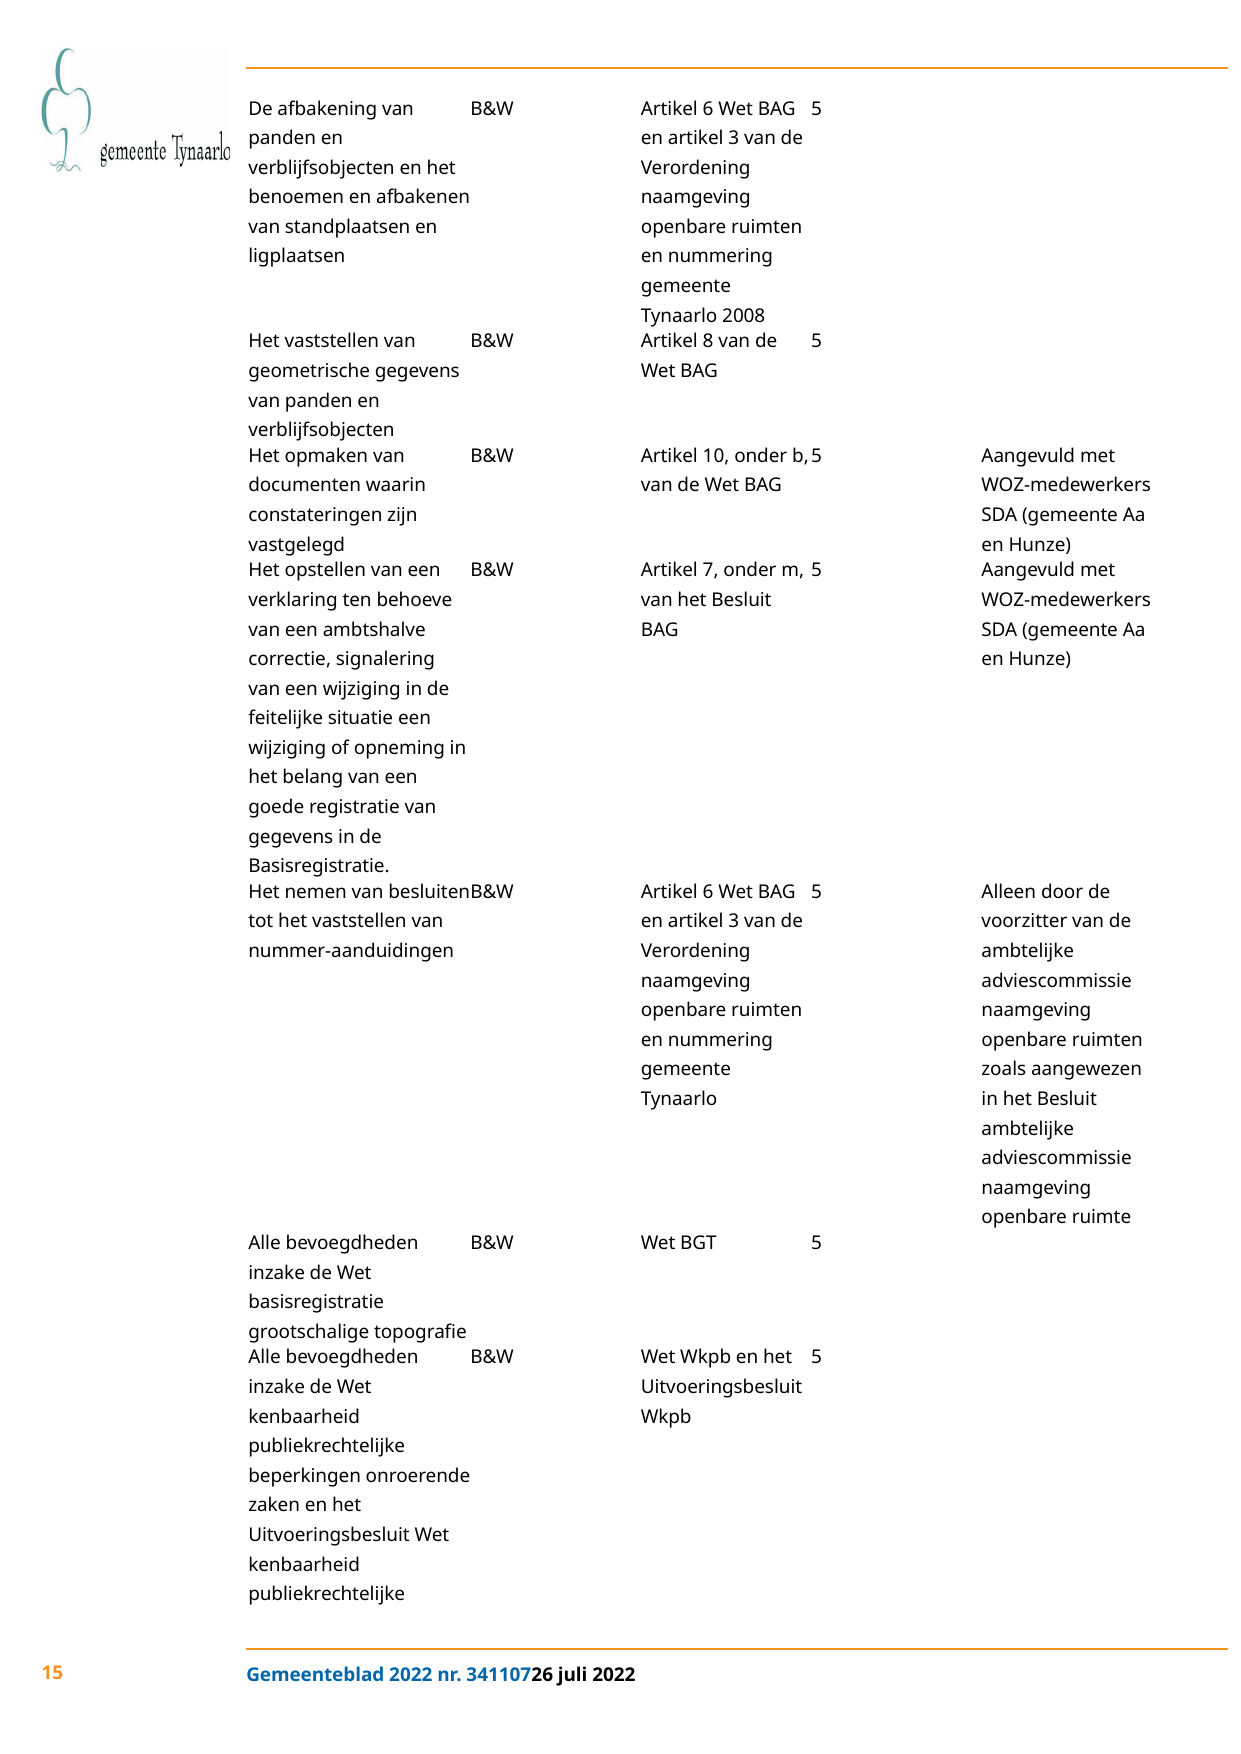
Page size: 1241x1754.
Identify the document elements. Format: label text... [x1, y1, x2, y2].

table_cell Aangevuld met WOZ-medewerkers SDA (gemeente Aa en Hunze) [981, 557, 1152, 878]
table_cell Alleen door de voorzitter van de ambtelijke adviescommissie naamgeving openbare ruimten zoals aangewezen in het Besluit ambtelijke adviescommissie naamgeving openbare ruimte [981, 878, 1152, 1229]
table_cell Wet BGT [641, 1229, 811, 1344]
table_cell 5 [811, 557, 981, 878]
table_cell Artikel 7, onder m, van het Besluit BAG [641, 557, 811, 878]
table_cell B&W [470, 1229, 641, 1344]
table_cell Artikel 6 Wet BAG en artikel 3 van de Verordening naamgeving openbare ruimten en nummering gemeente Tynaarlo 2008 [641, 95, 811, 328]
table_cell [981, 1229, 1152, 1344]
table_cell 5 [811, 878, 981, 1229]
table_cell B&W [470, 557, 641, 878]
table_cell Artikel 6 Wet BAG en artikel 3 van de Verordening naamgeving openbare ruimten en nummering gemeente Tynaarlo [641, 878, 811, 1229]
table_cell 5 [811, 442, 981, 557]
table_cell Aangevuld met WOZ-medewerkers SDA (gemeente Aa en Hunze) [981, 442, 1152, 557]
table_cell Wet Wkpb en het Uitvoeringsbesluit Wkpb [641, 1344, 811, 1606]
table_cell De afbakening van panden en verblijfsobjecten en het benoemen en afbakenen van standplaatsen en ligplaatsen [248, 95, 470, 328]
table_cell B&W [470, 95, 641, 328]
table_cell Het opmaken van documenten waarin constateringen zijn vastgelegd [248, 442, 470, 557]
table_cell Het vaststellen van geometrische gegevens van panden en verblijfsobjecten [248, 328, 470, 442]
table_cell 5 [811, 1229, 981, 1344]
table_cell Artikel 10, onder b, van de Wet BAG [641, 442, 811, 557]
table_cell [981, 1344, 1152, 1606]
picture [41, 47, 231, 172]
table_cell Artikel 8 van de Wet BAG [641, 328, 811, 442]
table_cell [981, 328, 1152, 442]
table_cell [981, 95, 1152, 328]
table_cell Het nemen van besluiten tot het vaststellen van nummer-aanduidingen [248, 878, 470, 1229]
table_cell Het opstellen van een verklaring ten behoeve van een ambtshalve correctie, signalering van een wijziging in de feitelijke situatie een wijziging of opneming in het belang van een goede registratie van gegevens in de Basisregistratie. [248, 557, 470, 878]
table_cell B&W [470, 878, 641, 1229]
table_cell B&W [470, 442, 641, 557]
table_cell 5 [811, 328, 981, 442]
table_cell 5 [811, 95, 981, 328]
table_cell Alle bevoegdheden inzake de Wet basisregistratie grootschalige topografie [248, 1229, 470, 1344]
table_cell 5 [811, 1344, 981, 1606]
table_cell Alle bevoegdheden inzake de Wet kenbaarheid publiekrechtelijke beperkingen onroerende zaken en het Uitvoeringsbesluit Wet kenbaarheid publiekrechtelijke [248, 1344, 470, 1606]
table_cell B&W [470, 328, 641, 442]
table_cell B&W [470, 1344, 641, 1606]
